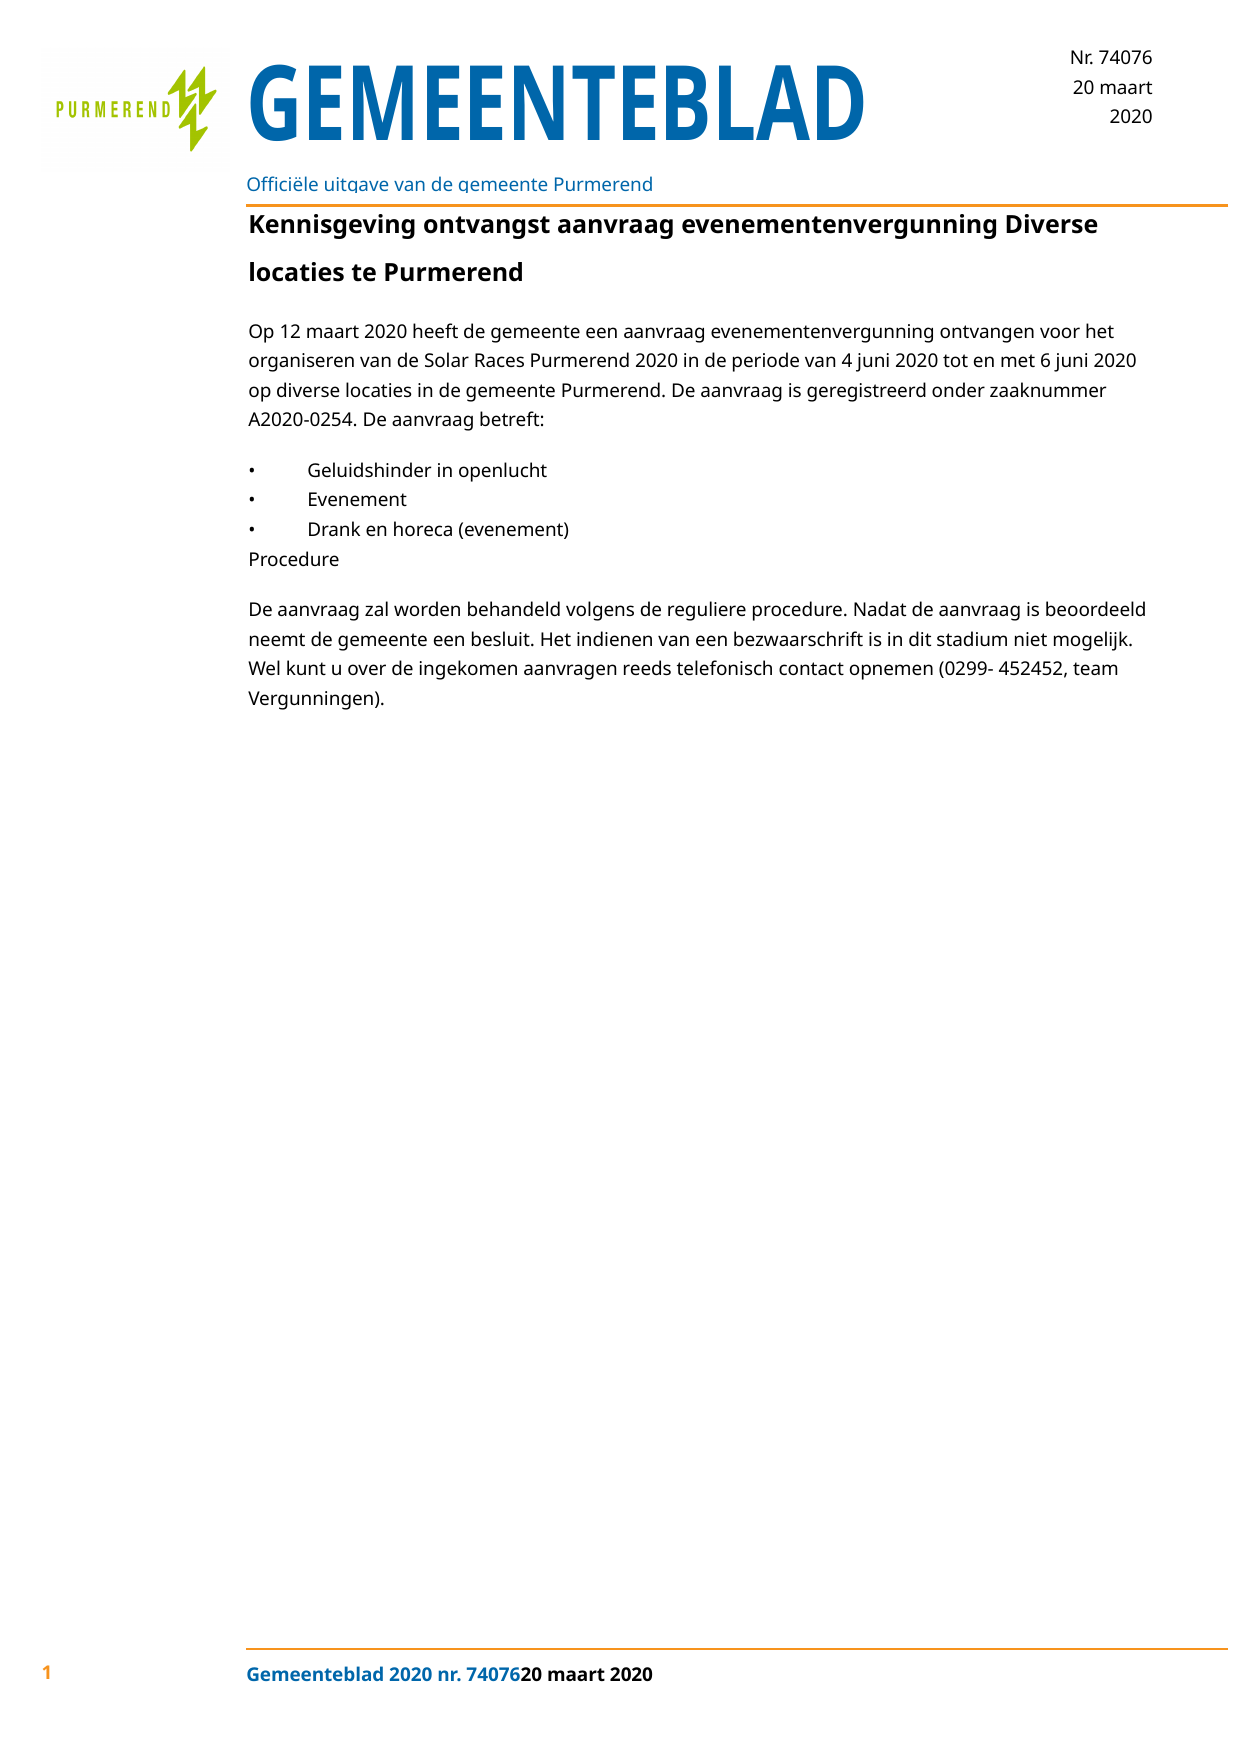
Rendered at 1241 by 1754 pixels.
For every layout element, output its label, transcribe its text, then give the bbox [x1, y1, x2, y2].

text Op 12 maart 2020 heeft de gemeente een aanvraag evenementenvergunning ontvangen voor het organiseren van de Solar Races Purmerend 2020 in de periode van 4 juni 2020 tot en met 6 juni 2020 op diverse locaties in de gemeente Purmerend. De aanvraag is geregistreerd onder zaaknummer A2020-0254. De aanvraag betreft: [248, 318, 1152, 432]
list Evenement [248, 487, 1152, 512]
text De aanvraag zal worden behandeld volgens de reguliere procedure. Nadat de aanvraag is beoordeeld neemt de gemeente een besluit. Het indienen van een bezwaarschrift is in dit stadium niet mogelijk. Wel kunt u over de ingekomen aanvragen reeds telefonisch contact opnemen (0299- 452452, team Vergunningen). [248, 596, 1152, 711]
text Procedure [248, 546, 1152, 572]
picture [41, 47, 231, 172]
text Kennisgeving ontvangst aanvraag evenementenvergunning Diverse locaties te Purmerend [248, 207, 1152, 288]
list Drank en horeca (evenement) [248, 516, 1152, 542]
list Geluidshinder in openlucht [248, 457, 1152, 483]
